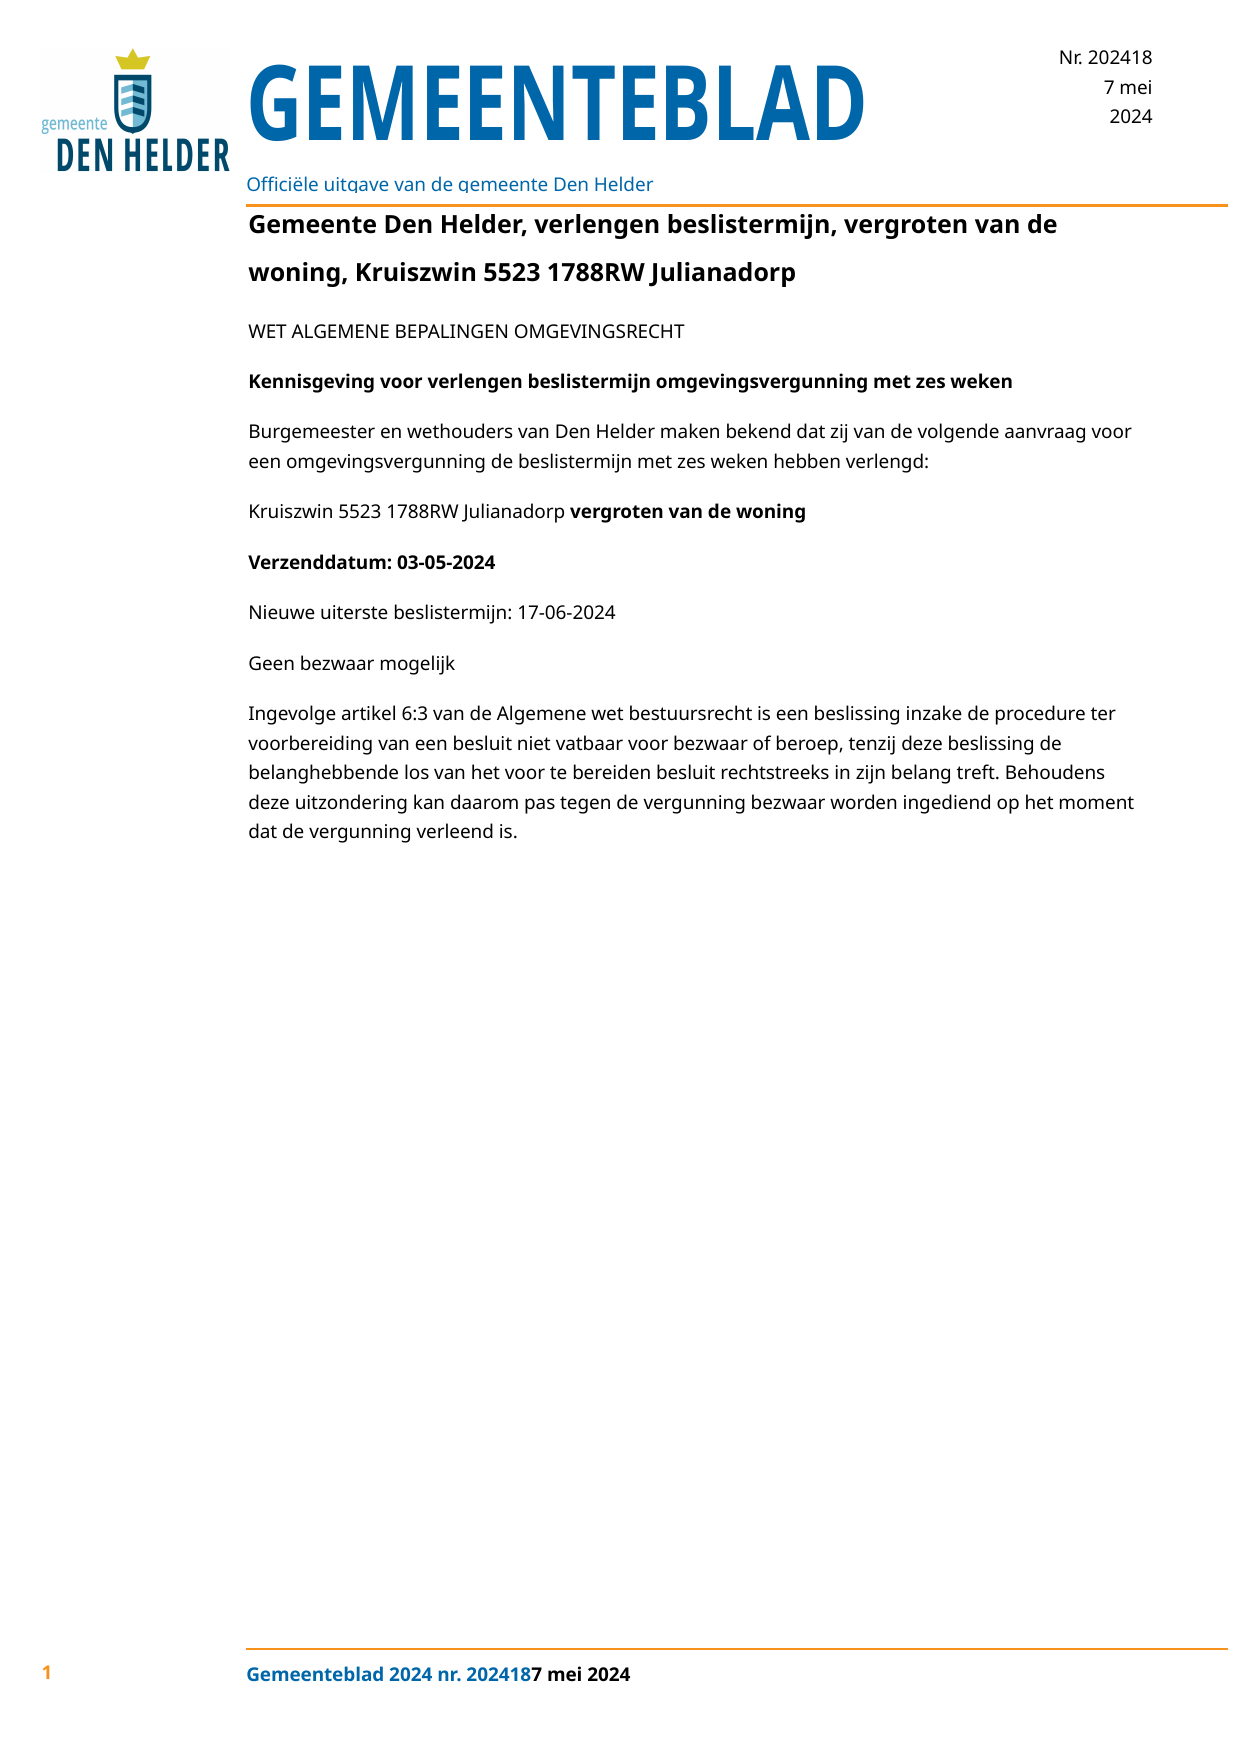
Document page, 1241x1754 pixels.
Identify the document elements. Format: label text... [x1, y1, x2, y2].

picture [100, 154, 106, 172]
text Kennisgeving voor verlengen beslistermijn omgevingsvergunning met zes weken [248, 368, 1152, 394]
picture [130, 157, 135, 172]
picture [220, 160, 224, 172]
text Gemeente Den Helder, verlengen beslistermijn, vergroten van de woning, Kruiszwin 5523 1788RW Julianadorp [248, 207, 1152, 288]
picture [182, 144, 187, 165]
text WET ALGEMENE BEPALINGEN OMGEVINGSRECHT [248, 318, 1152, 344]
text Nieuwe uiterste beslistermijn: 17-06-2024 [248, 599, 1152, 625]
text Burgemeester en wethouders van Den Helder maken bekend dat zij van de volgende aanvraag voor een omgevingsvergunning de beslistermijn met zes weken hebben verlengd: [248, 419, 1152, 474]
text Kruiszwin 5523 1788RW Julianadorp vergroten van de woning [248, 499, 1152, 524]
text Verzenddatum: 03-05-2024 [248, 549, 1152, 575]
text Geen bezwaar mogelijk [248, 650, 1152, 676]
text Ingevolge artikel 6:3 van de Algemene wet bestuursrecht is een beslissing inzake de procedure ter voorbereiding van een besluit niet vatbaar voor bezwaar of beroep, tenzij deze beslissing de belanghebbende los van het voor te bereiden besluit rechtstreeks in zijn belang treft. Behoudens deze uitzondering kan daarom pas tegen de vergunning bezwaar worden ingediend op het moment dat de vergunning verleend is. [248, 700, 1152, 844]
picture [41, 47, 231, 172]
picture [63, 144, 68, 165]
